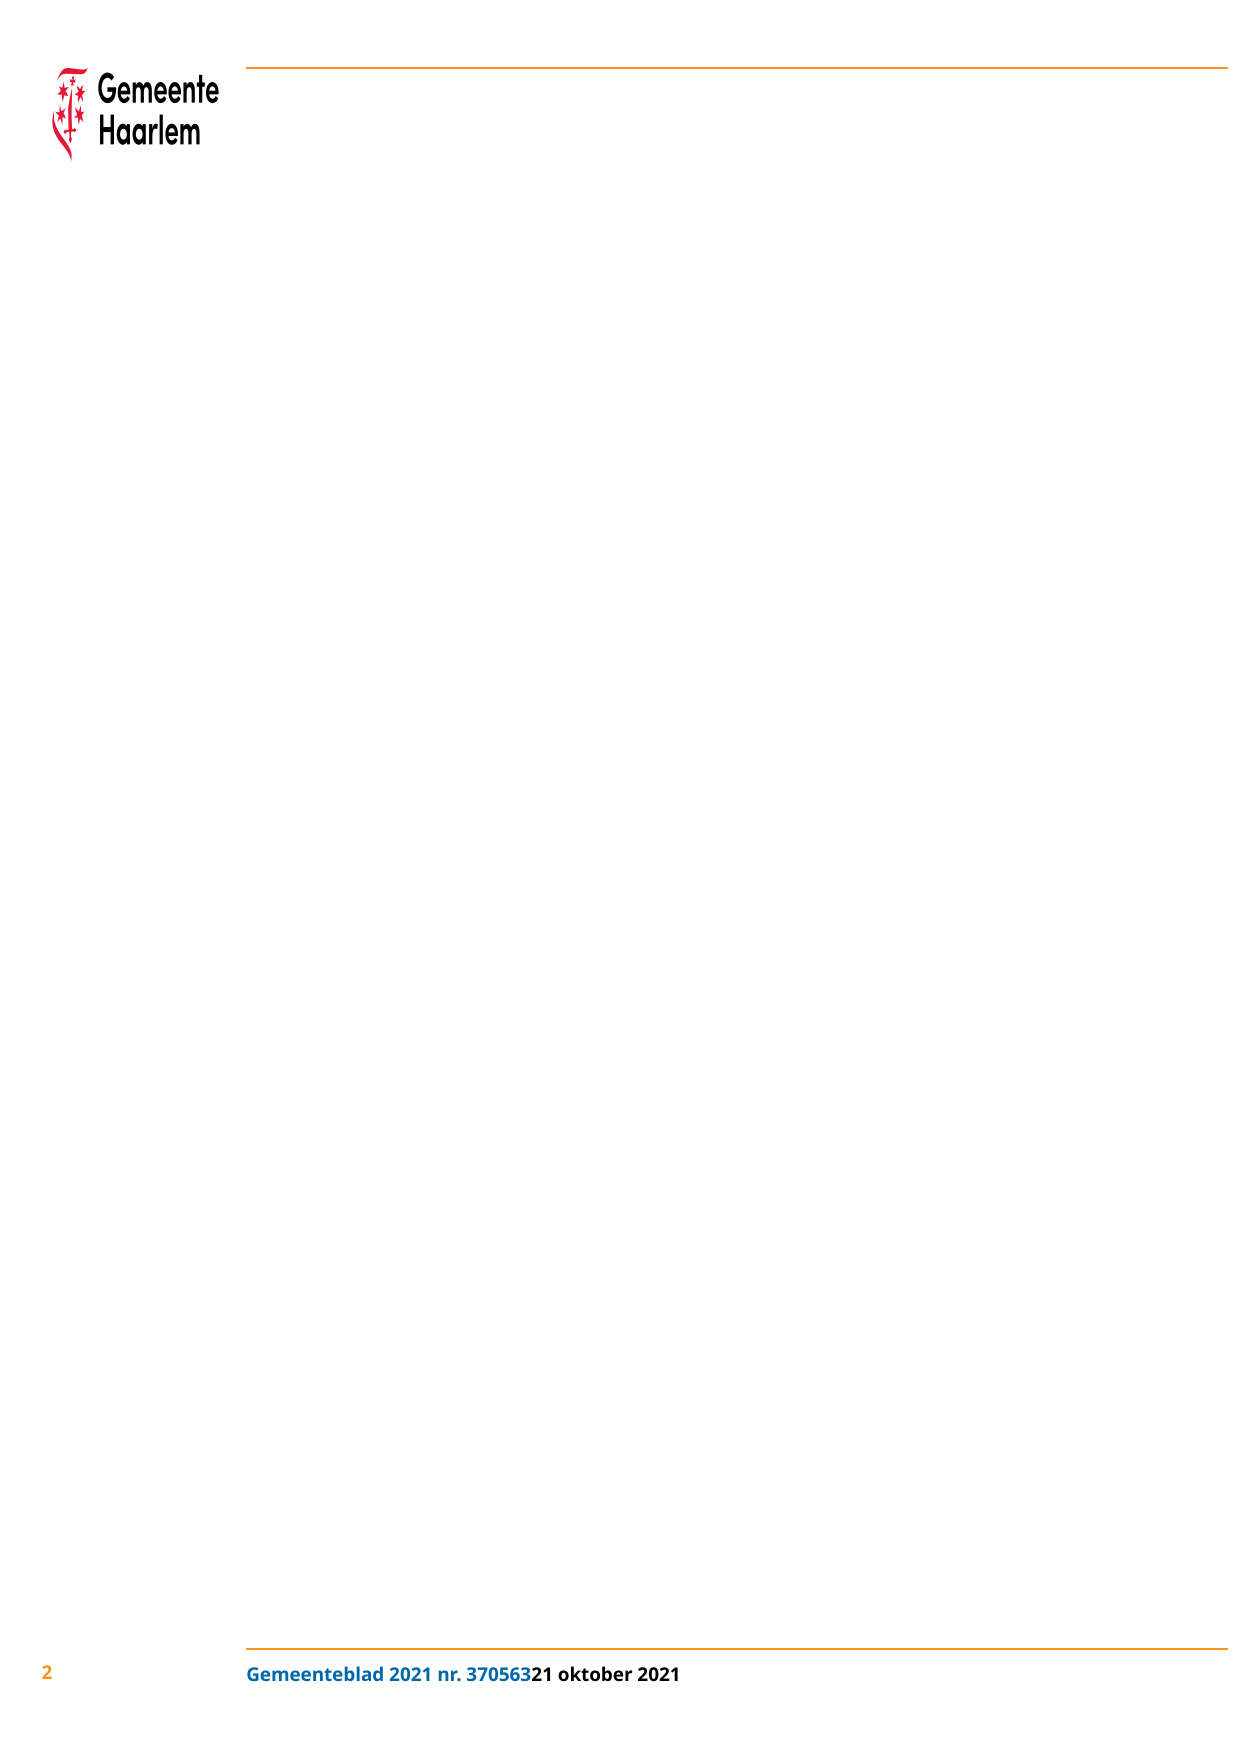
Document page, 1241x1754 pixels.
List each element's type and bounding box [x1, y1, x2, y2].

picture [41, 47, 231, 172]
